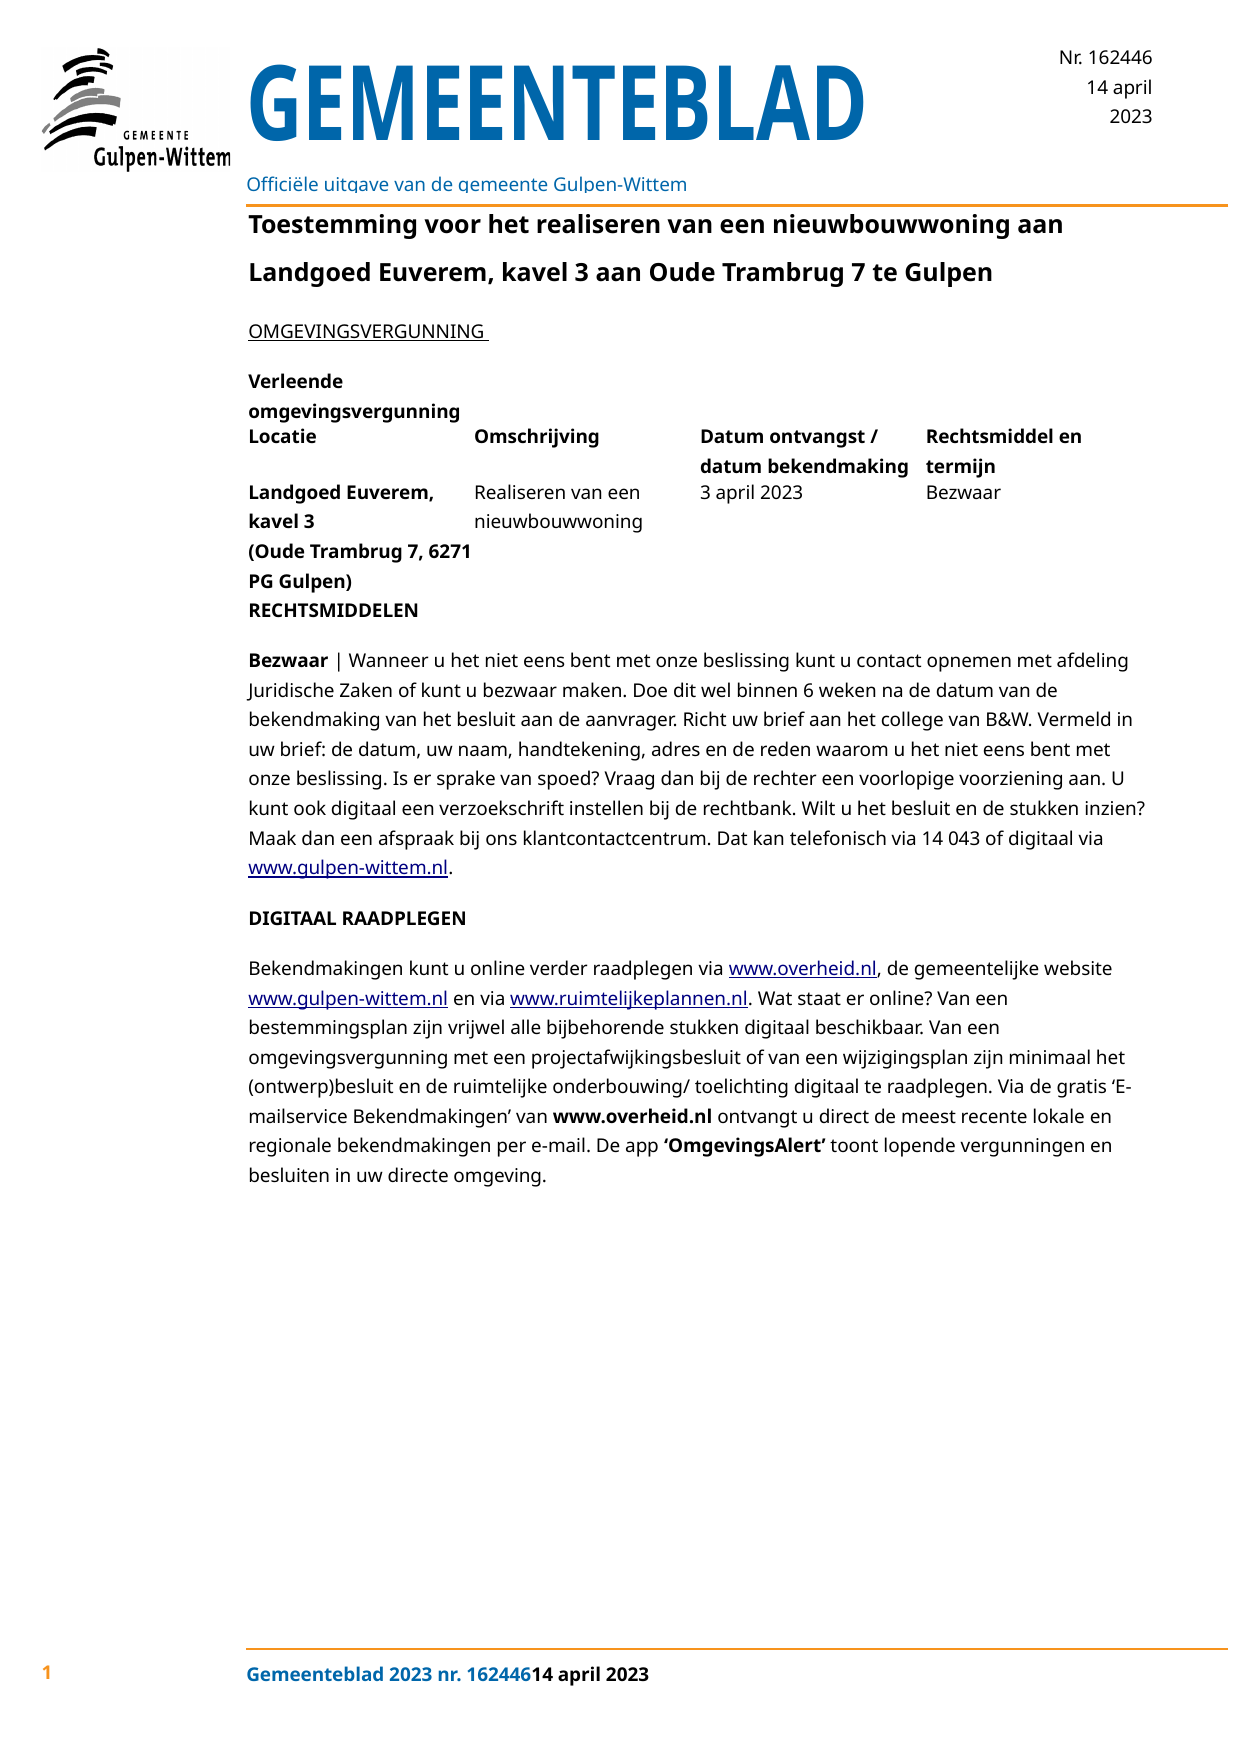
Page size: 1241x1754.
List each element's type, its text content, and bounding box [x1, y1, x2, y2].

text RECHTSMIDDELEN [248, 597, 1152, 622]
text DIGITAAL RAADPLEGEN [248, 905, 1152, 930]
picture [41, 47, 231, 172]
table_header [926, 369, 1152, 424]
table_cell Locatie [248, 424, 474, 479]
table_cell Bezwaar [926, 479, 1152, 593]
table_cell Rechtsmiddel en termijn [926, 424, 1152, 479]
table_cell Omschrijving [474, 424, 700, 479]
table_header [474, 369, 700, 424]
text Toestemming voor het realiseren van een nieuwbouwwoning aan Landgoed Euverem, kavel 3 aan Oude Trambrug 7 te Gulpen [248, 207, 1152, 288]
text Bezwaar | Wanneer u het niet eens bent met onze beslissing kunt u contact opnemen met afdeling Juridische Zaken of kunt u bezwaar maken. Doe dit wel binnen 6 weken na de datum van de bekendmaking van het besluit aan de aanvrager. Richt uw brief aan het college van B&W. Vermeld in uw brief: de datum, uw naam, handtekening, adres en de reden waarom u het niet eens bent met onze beslissing. Is er sprake van spoed? Vraag dan bij de rechter een voorlopige voorziening aan. U kunt ook digitaal een verzoekschrift instellen bij de rechtbank. Wilt u het besluit en de stukken inzien? Maak dan een afspraak bij ons klantcontactcentrum. Dat kan telefonisch via 14 043 of digitaal via www.gulpen-wittem.nl. [248, 647, 1152, 880]
table_header Verleende omgevingsvergunning [248, 369, 474, 424]
table_cell Datum ontvangst / datum bekendmaking [700, 424, 926, 479]
text Bekendmakingen kunt u online verder raadplegen via www.overheid.nl, de gemeentelijke website www.gulpen-wittem.nl en via www.ruimtelijkeplannen.nl. Wat staat er online? Van een bestemmingsplan zijn vrijwel alle bijbehorende stukken digitaal beschikbaar. Van een omgevingsvergunning met een projectafwijkingsbesluit of van een wijzigingsplan zijn minimaal het (ontwerp)besluit en de ruimtelijke onderbouwing/ toelichting digitaal te raadplegen. Via de gratis ‘E-mailservice Bekendmakingen’ van www.overheid.nl ontvangt u direct de meest recente lokale en regionale bekendmakingen per e-mail. De app ‘OmgevingsAlert’ toont lopende vergunningen en besluiten in uw directe omgeving. [248, 955, 1152, 1188]
table_cell Landgoed Euverem, kavel 3 (Oude Trambrug 7, 6271 PG Gulpen) [248, 479, 474, 593]
text OMGEVINGSVERGUNNING [248, 318, 1152, 344]
table_cell 3 april 2023 [700, 479, 926, 593]
table_header [700, 369, 926, 424]
table_cell Realiseren van een nieuwbouwwoning [474, 479, 700, 593]
